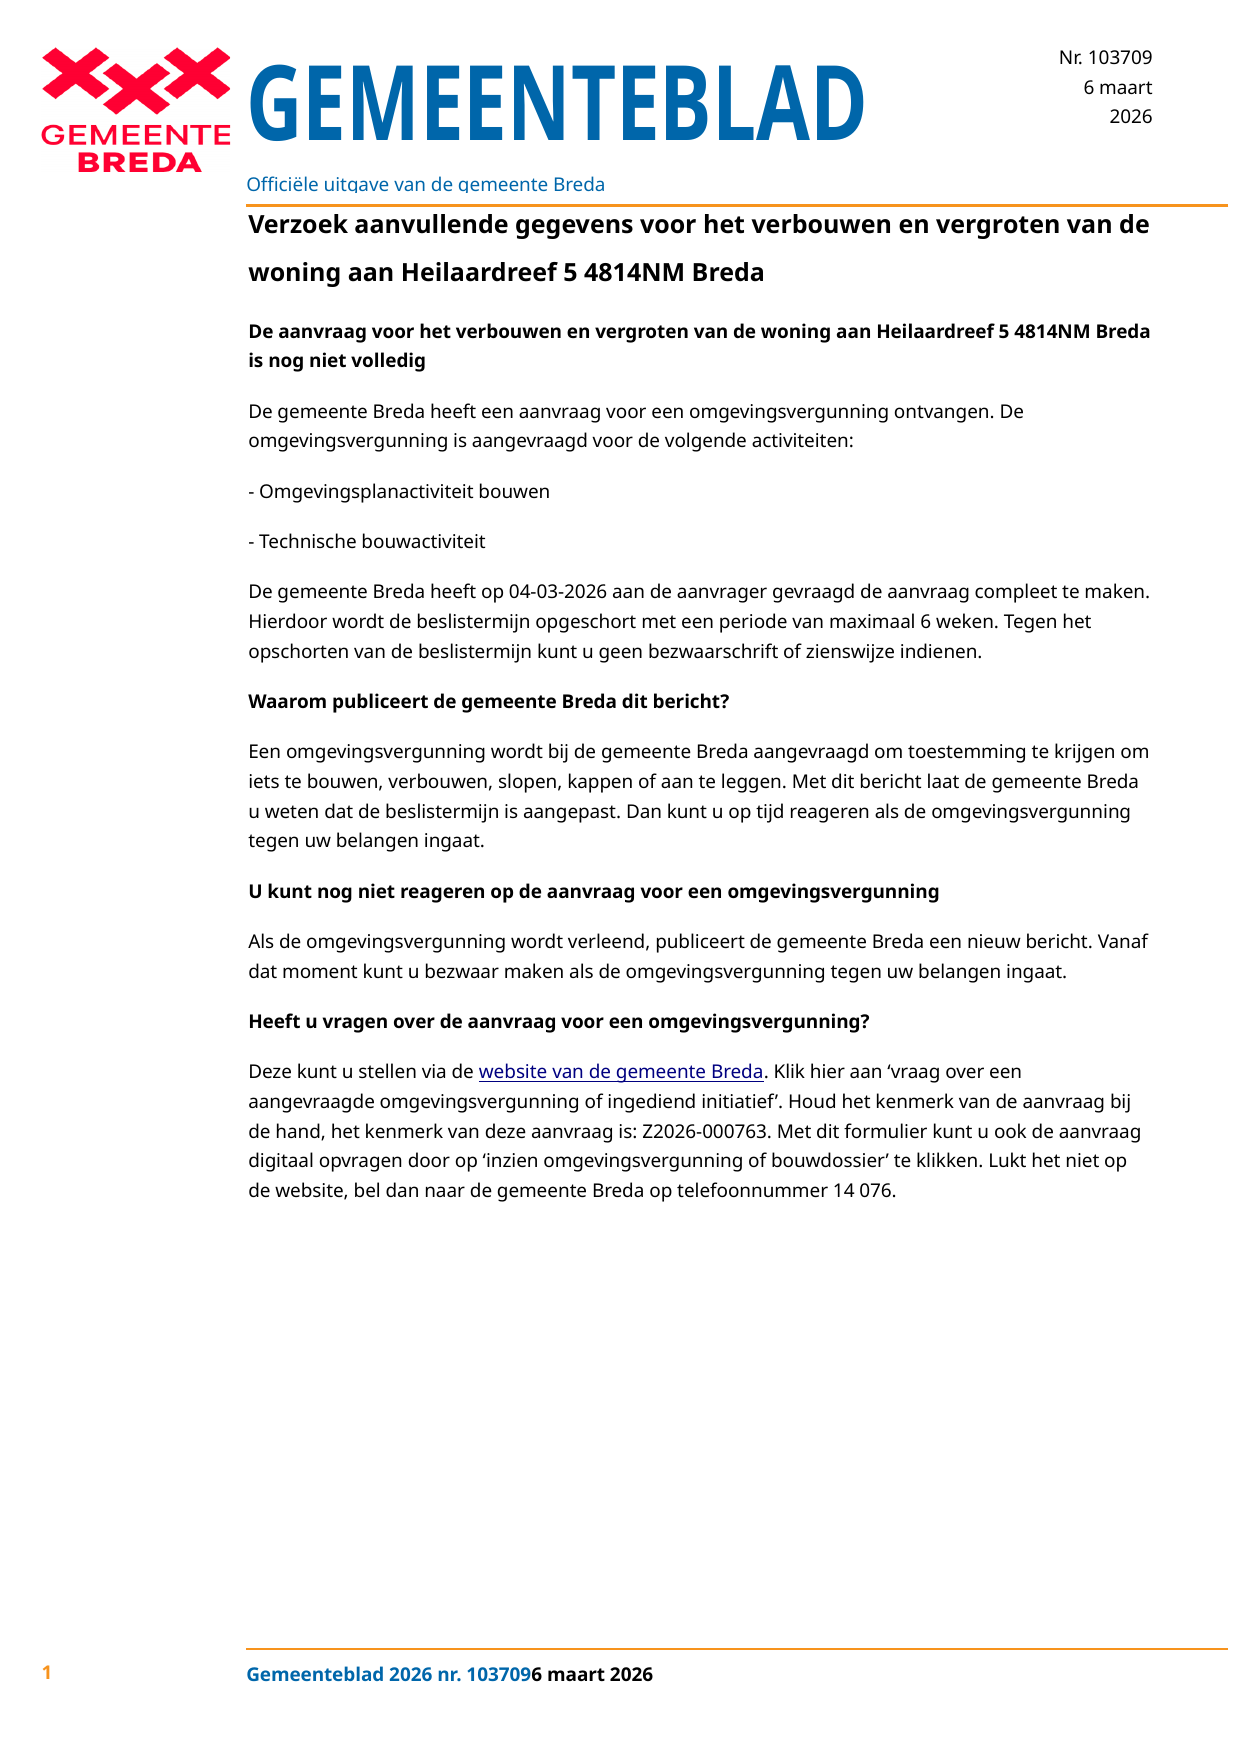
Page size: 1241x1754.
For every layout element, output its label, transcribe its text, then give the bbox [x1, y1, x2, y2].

text De gemeente Breda heeft een aanvraag voor een omgevingsvergunning ontvangen. De omgevingsvergunning is aangevraagd voor de volgende activiteiten: [248, 398, 1152, 453]
picture [41, 47, 231, 172]
text De gemeente Breda heeft op 04-03-2026 aan de aanvrager gevraagd de aanvraag compleet te maken. Hierdoor wordt de beslistermijn opgeschort met een periode van maximaal 6 weken. Tegen het opschorten van de beslistermijn kunt u geen bezwaarschrift of zienswijze indienen. [248, 579, 1152, 664]
text Waarom publiceert de gemeente Breda dit bericht? [248, 688, 1152, 714]
text Als de omgevingsvergunning wordt verleend, publiceert de gemeente Breda een nieuw bericht. Vanaf dat moment kunt u bezwaar maken als de omgevingsvergunning tegen uw belangen ingaat. [248, 928, 1152, 984]
text Een omgevingsvergunning wordt bij de gemeente Breda aangevraagd om toestemming te krijgen om iets te bouwen, verbouwen, slopen, kappen of aan te leggen. Met dit bericht laat de gemeente Breda u weten dat de beslistermijn is aangepast. Dan kunt u op tijd reageren als de omgevingsvergunning tegen uw belangen ingaat. [248, 739, 1152, 853]
text De aanvraag voor het verbouwen en vergroten van de woning aan Heilaardreef 5 4814NM Breda is nog niet volledig [248, 318, 1152, 373]
text Verzoek aanvullende gegevens voor het verbouwen en vergroten van de woning aan Heilaardreef 5 4814NM Breda [248, 207, 1152, 288]
text Heeft u vragen over de aanvraag voor een omgevingsvergunning? [248, 1008, 1152, 1034]
text U kunt nog niet reageren op de aanvraag voor een omgevingsvergunning [248, 878, 1152, 904]
text - Omgevingsplanactiviteit bouwen [248, 478, 1152, 504]
text Deze kunt u stellen via de website van de gemeente Breda. Klik hier aan ‘vraag over een aangevraagde omgevingsvergunning of ingediend initiatief’. Houd het kenmerk van de aanvraag bij de hand, het kenmerk van deze aanvraag is: Z2026-000763. Met dit formulier kunt u ook de aanvraag digitaal opvragen door op ‘inzien omgevingsvergunning of bouwdossier’ te klikken. Lukt het niet op de website, bel dan naar de gemeente Breda op telefoonnummer 14 076. [248, 1059, 1152, 1203]
text - Technische bouwactiviteit [248, 528, 1152, 554]
